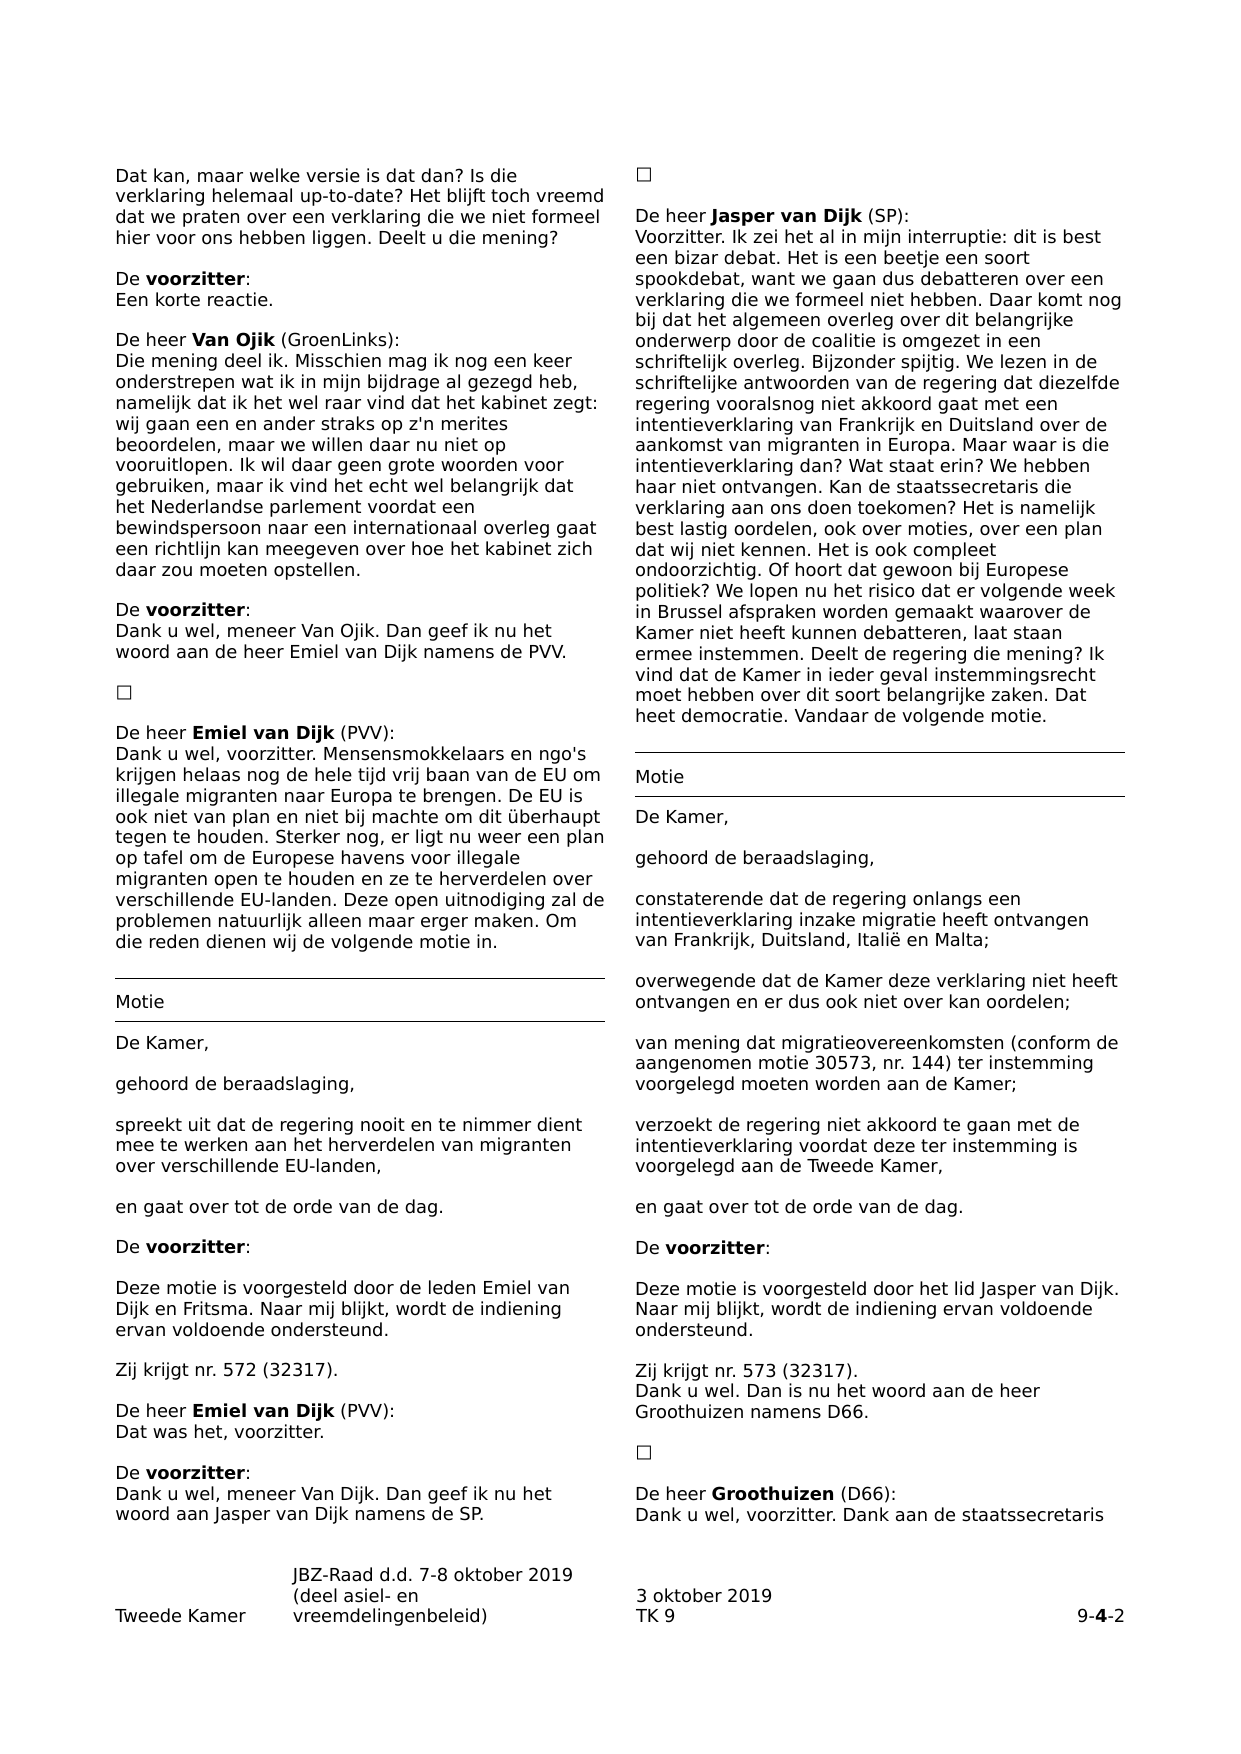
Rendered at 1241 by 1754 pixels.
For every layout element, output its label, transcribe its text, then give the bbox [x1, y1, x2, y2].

text De Kamer, [635, 807, 1125, 828]
text ⬜ [115, 682, 605, 703]
text en gaat over tot de orde van de dag. [115, 1197, 605, 1217]
text spreekt uit dat de regering nooit en te nimmer dient mee te werken aan het herverdelen van migranten over verschillende EU-landen, [115, 1114, 605, 1177]
text Die mening deel ik. Misschien mag ik nog een keer onderstrepen wat ik in mijn bijdrage al gezegd heb, namelijk dat ik het wel raar vind dat het kabinet zegt: wij gaan een en ander straks op z'n merites beoordelen, maar we willen daar nu niet op vooruitlopen. Ik wil daar geen grote woorden voor gebruiken, maar ik vind het echt wel belangrijk dat het Nederlandse parlement voordat een bewindspersoon naar een internationaal overleg gaat een richtlijn kan meegeven over hoe het kabinet zich daar zou moeten opstellen. [115, 351, 605, 580]
text Deze motie is voorgesteld door het lid Jasper van Dijk. Naar mij blijkt, wordt de indiening ervan voldoende ondersteund. [635, 1278, 1125, 1341]
text De heer Groothuizen (D66): [635, 1484, 1125, 1504]
text ⬜ [635, 165, 1125, 186]
text Deze motie is voorgesteld door de leden Emiel van Dijk en Fritsma. Naar mij blijkt, wordt de indiening ervan voldoende ondersteund. [115, 1278, 605, 1340]
text De voorzitter: [115, 269, 605, 289]
text Motie [115, 992, 605, 1013]
text Dank u wel, meneer Van Ojik. Dan geef ik nu het woord aan de heer Emiel van Dijk namens de PVV. [115, 621, 605, 662]
text overwegende dat de Kamer deze verklaring niet heeft ontvangen en er dus ook niet over kan oordelen; [635, 971, 1125, 1012]
text De voorzitter: [115, 1462, 605, 1483]
text De Kamer, [115, 1033, 605, 1054]
text verzoekt de regering niet akkoord te gaan met de intentieverklaring voordat deze ter instemming is voorgelegd aan de Tweede Kamer, [635, 1115, 1125, 1177]
text Dat was het, voorzitter. [115, 1422, 605, 1442]
text De heer Emiel van Dijk (PVV): [115, 1401, 605, 1422]
text Dank u wel. Dan is nu het woord aan de heer Groothuizen namens D66. [635, 1381, 1125, 1423]
text ⬜ [635, 1443, 1125, 1464]
text Zij krijgt nr. 573 (32317). [635, 1361, 1125, 1381]
text De voorzitter: [635, 1238, 1125, 1258]
text constaterende dat de regering onlangs een intentieverklaring inzake migratie heeft ontvangen van Frankrijk, Duitsland, Italië en Malta; [635, 889, 1125, 951]
text en gaat over tot de orde van de dag. [635, 1197, 1125, 1218]
text Dank u wel, voorzitter. Dank aan de staatssecretaris [635, 1504, 1125, 1525]
text Zij krijgt nr. 572 (32317). [115, 1360, 605, 1381]
text gehoord de beraadslaging, [115, 1074, 605, 1094]
text gehoord de beraadslaging, [635, 848, 1125, 869]
text Dat kan, maar welke versie is dat dan? Is die verklaring helemaal up-to-date? Het blijft toch vreemd dat we praten over een verklaring die we niet formeel hier voor ons hebben liggen. Deelt u die mening? [115, 165, 605, 249]
text Een korte reactie. [115, 289, 605, 310]
text Motie [635, 767, 1125, 787]
text Dank u wel, meneer Van Dijk. Dan geef ik nu het woord aan Jasper van Dijk namens de SP. [115, 1483, 605, 1525]
text De voorzitter: [115, 1237, 605, 1258]
text De heer Van Ojik (GroenLinks): [115, 330, 605, 351]
text De heer Emiel van Dijk (PVV): [115, 723, 605, 744]
text Voorzitter. Ik zei het al in mijn interruptie: dit is best een bizar debat. Het is een beetje een soort spookdebat, want we gaan dus debatteren over een verklaring die we formeel niet hebben. Daar komt nog bij dat het algemeen overleg over dit belangrijke onderwerp door de coalitie is omgezet in een schriftelijk overleg. Bijzonder spijtig. We lezen in de schriftelijke antwoorden van de regering dat diezelfde regering vooralsnog niet akkoord gaat met een intentieverklaring van Frankrijk en Duitsland over de aankomst van migranten in Europa. Maar waar is die intentieverklaring dan? Wat staat erin? We hebben haar niet ontvangen. Kan de staatssecretaris die verklaring aan ons doen toekomen? Het is namelijk best lastig oordelen, ook over moties, over een plan dat wij niet kennen. Het is ook compleet ondoorzichtig. Of hoort dat gewoon bij Europese politiek? We lopen nu het risico dat er volgende week in Brussel afspraken worden gemaakt waarover de Kamer niet heeft kunnen debatteren, laat staan ermee instemmen. Deelt de regering die mening? Ik vind dat de Kamer in ieder geval instemmingsrecht moet hebben over dit soort belangrijke zaken. Dat heet democratie. Vandaar de volgende motie. [635, 227, 1125, 727]
text van mening dat migratieovereenkomsten (conform de aangenomen motie 30573, nr. 144) ter instemming voorgelegd moeten worden aan de Kamer; [635, 1032, 1125, 1095]
text De heer Jasper van Dijk (SP): [635, 206, 1125, 227]
text Dank u wel, voorzitter. Mensensmokkelaars en ngo's krijgen helaas nog de hele tijd vrij baan van de EU om illegale migranten naar Europa te brengen. De EU is ook niet van plan en niet bij machte om dit überhaupt tegen te houden. Sterker nog, er ligt nu weer een plan op tafel om de Europese havens voor illegale migranten open te houden en ze te herverdelen over verschillende EU-landen. Deze open uitnodiging zal de problemen natuurlijk alleen maar erger maken. Om die reden dienen wij de volgende motie in. [115, 744, 605, 952]
text De voorzitter: [115, 600, 605, 621]
